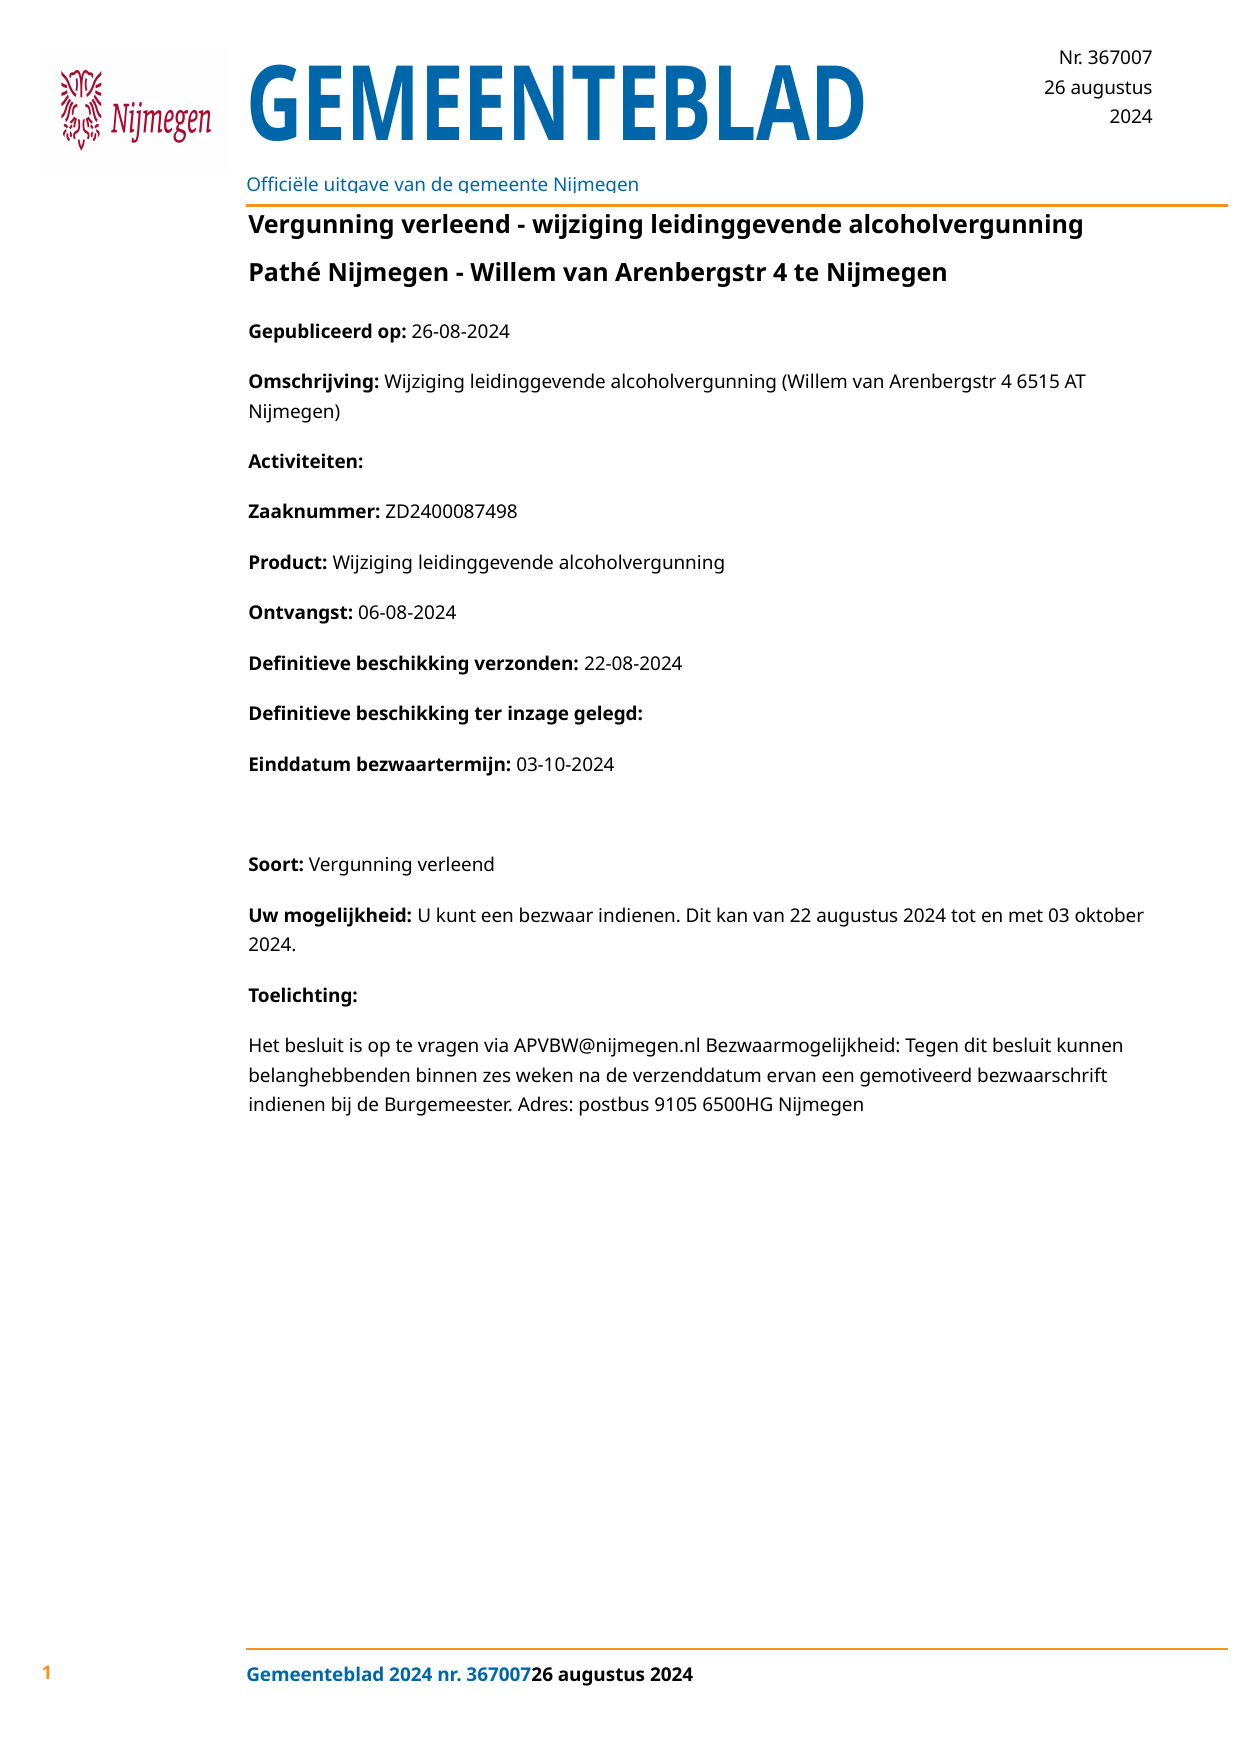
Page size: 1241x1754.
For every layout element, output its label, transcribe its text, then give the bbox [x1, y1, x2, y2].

text Activiteiten: [248, 448, 1152, 474]
text Einddatum bezwaartermijn: 03-10-2024 [248, 751, 1152, 777]
picture [41, 47, 231, 172]
text Gepubliceerd op: 26-08-2024 [248, 318, 1152, 344]
text Uw mogelijkheid: U kunt een bezwaar indienen. Dit kan van 22 augustus 2024 tot en met 03 oktober 2024. [248, 902, 1152, 957]
text Zaaknummer: ZD2400087498 [248, 499, 1152, 524]
text Vergunning verleend - wijziging leidinggevende alcoholvergunning Pathé Nijmegen - Willem van Arenbergstr 4 te Nijmegen [248, 207, 1152, 288]
text Het besluit is op te vragen via APVBW@nijmegen.nl Bezwaarmogelijkheid: Tegen dit besluit kunnen belanghebbenden binnen zes weken na de verzenddatum ervan een gemotiveerd bezwaarschrift indienen bij de Burgemeester. Adres: postbus 9105 6500HG Nijmegen [248, 1032, 1152, 1117]
text Ontvangst: 06-08-2024 [248, 599, 1152, 625]
text Soort: Vergunning verleend [248, 852, 1152, 877]
text Toelichting: [248, 982, 1152, 1008]
text Definitieve beschikking verzonden: 22-08-2024 [248, 650, 1152, 676]
text Product: Wijziging leidinggevende alcoholvergunning [248, 549, 1152, 575]
text Definitieve beschikking ter inzage gelegd: [248, 700, 1152, 726]
text Omschrijving: Wijziging leidinggevende alcoholvergunning (Willem van Arenbergstr 4 6515 AT Nijmegen) [248, 368, 1152, 424]
